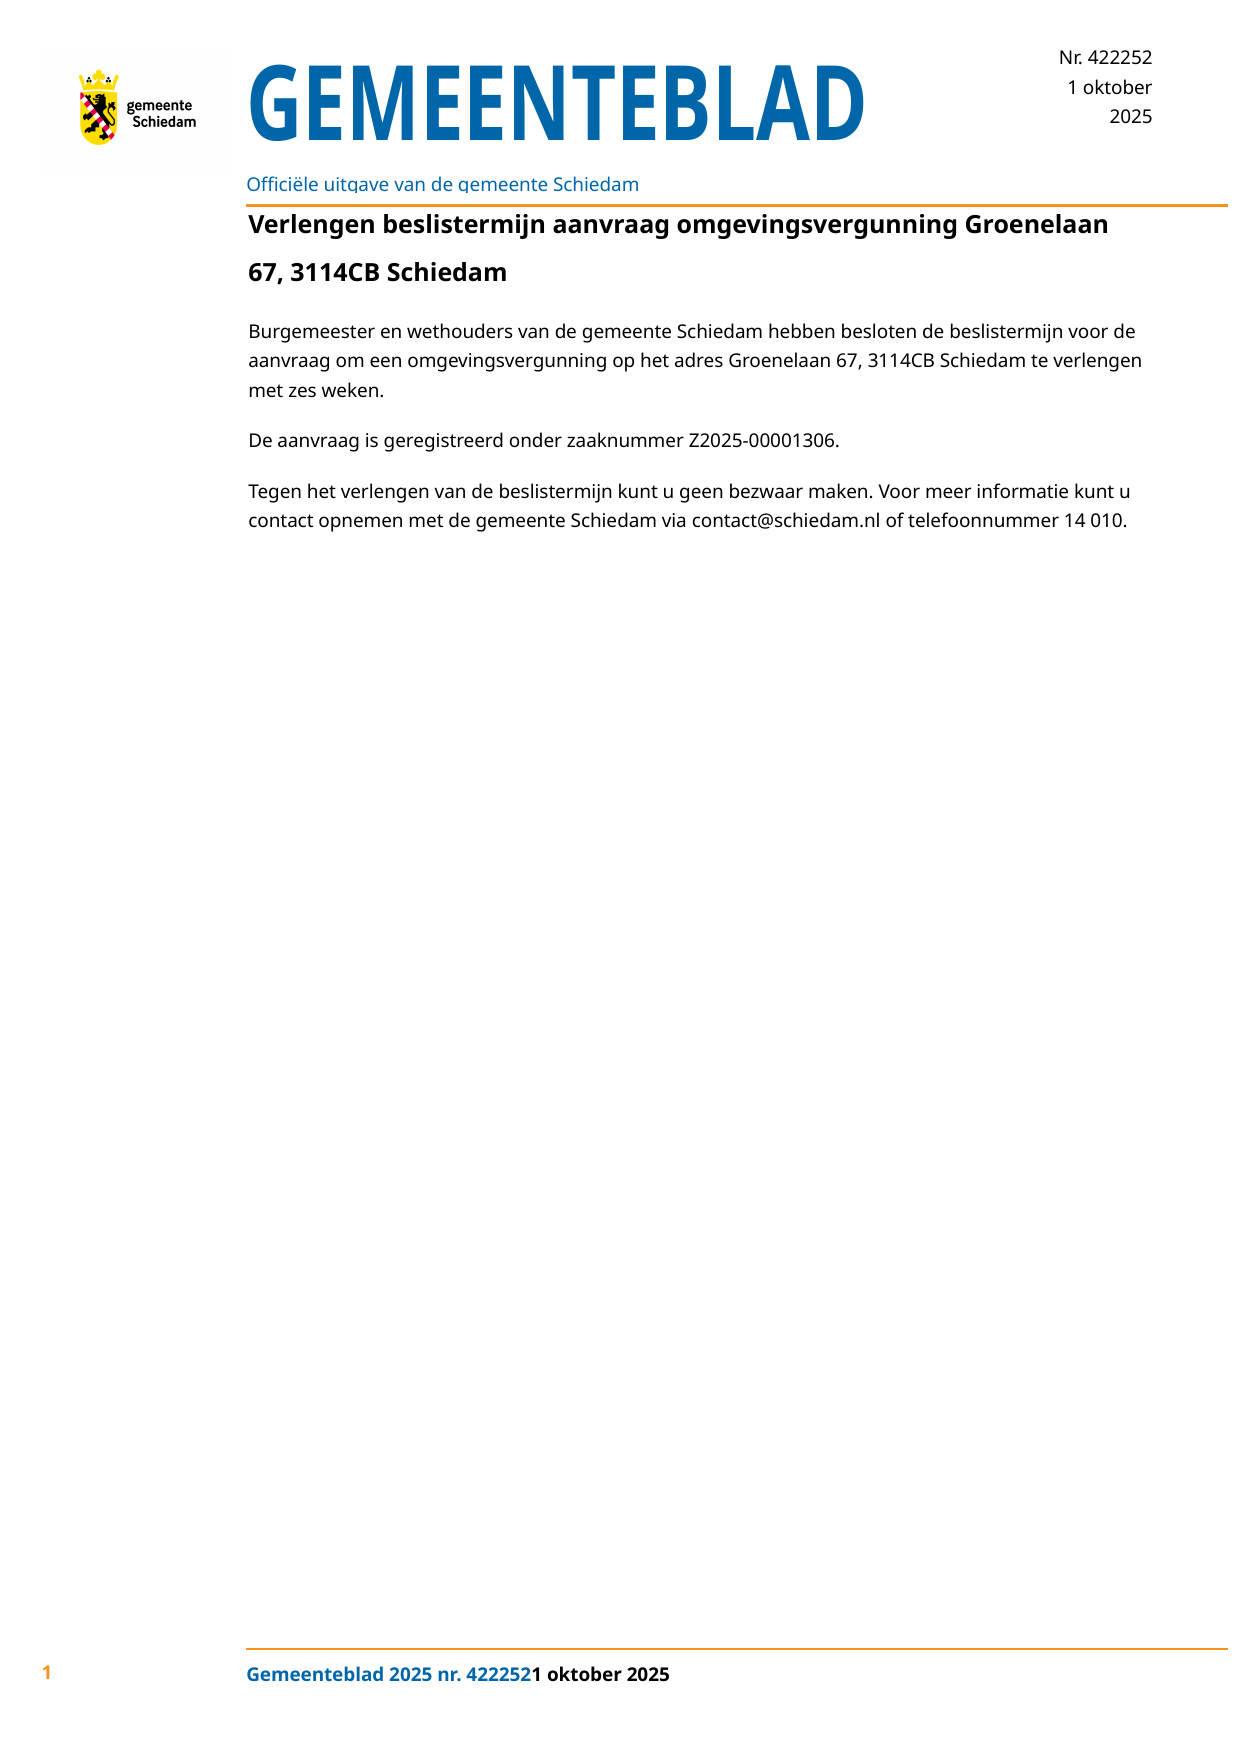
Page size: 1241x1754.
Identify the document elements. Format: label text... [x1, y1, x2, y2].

text Tegen het verlengen van de beslistermijn kunt u geen bezwaar maken. Voor meer informatie kunt u contact opnemen met de gemeente Schiedam via contact@schiedam.nl of telefoonnummer 14 010. [248, 478, 1152, 533]
picture [41, 47, 231, 172]
text Verlengen beslistermijn aanvraag omgevingsvergunning Groenelaan 67, 3114CB Schiedam [248, 207, 1152, 288]
text Burgemeester en wethouders van de gemeente Schiedam hebben besloten de beslistermijn voor de aanvraag om een omgevingsvergunning op het adres Groenelaan 67, 3114CB Schiedam te verlengen met zes weken. [248, 318, 1152, 403]
text De aanvraag is geregistreerd onder zaaknummer Z2025-00001306. [248, 427, 1152, 453]
